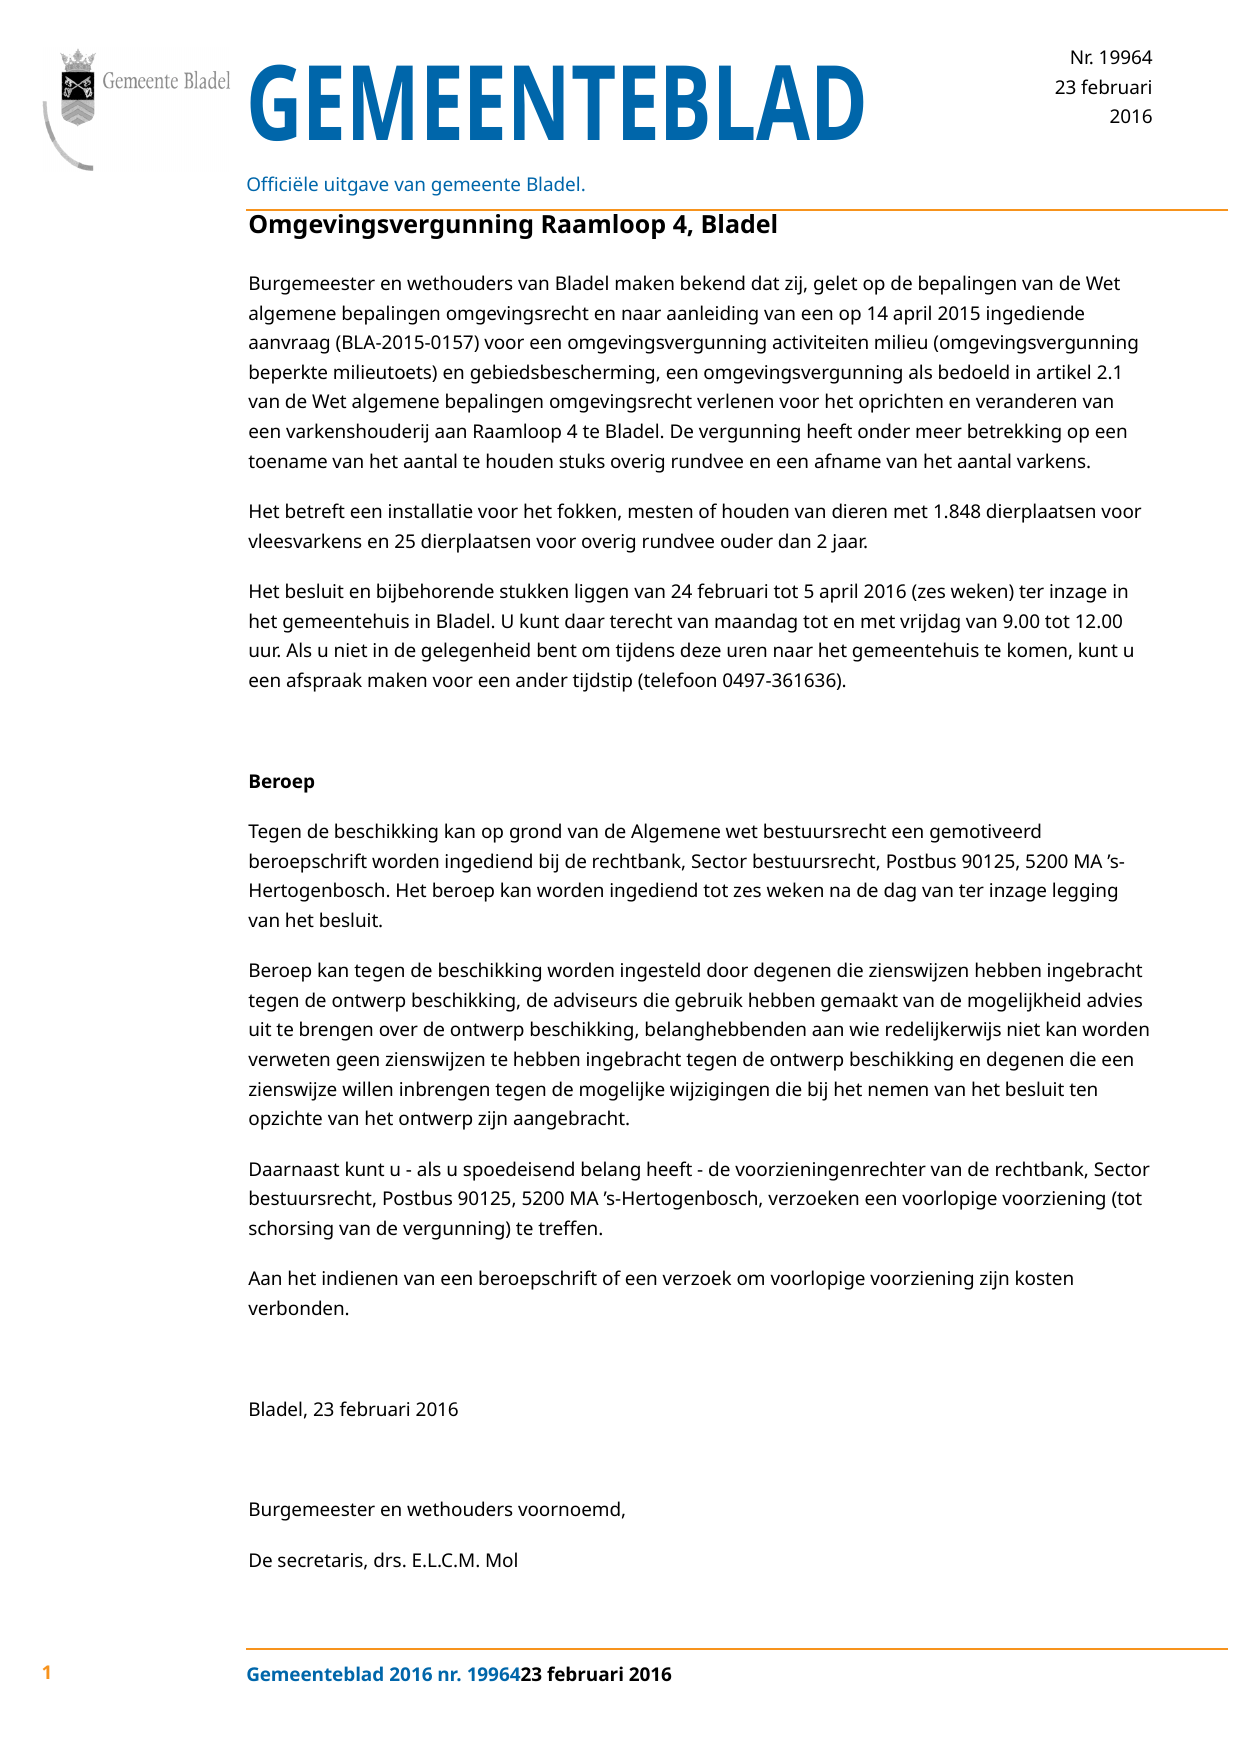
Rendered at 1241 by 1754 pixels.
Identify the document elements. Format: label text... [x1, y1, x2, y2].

text Burgemeester en wethouders van Bladel maken bekend dat zij, gelet op de bepalingen van de Wet algemene bepalingen omgevingsrecht en naar aanleiding van een op 14 april 2015 ingediende aanvraag (BLA-2015-0157) voor een omgevingsvergunning activiteiten milieu (omgevingsvergunning beperkte milieutoets) en gebiedsbescherming, een omgevingsvergunning als bedoeld in artikel 2.1 van de Wet algemene bepalingen omgevingsrecht verlenen voor het oprichten en veranderen van een varkenshouderij aan Raamloop 4 te Bladel. De vergunning heeft onder meer betrekking op een toename van het aantal te houden stuks overig rundvee en een afname van het aantal varkens. [248, 270, 1152, 473]
text Burgemeester en wethouders voornoemd, [248, 1497, 1152, 1522]
text Aan het indienen van een beroepschrift of een verzoek om voorlopige voorziening zijn kosten verbonden. [248, 1265, 1152, 1321]
text Het betreft een installatie voor het fokken, mesten of houden van dieren met 1.848 dierplaatsen voor vleesvarkens en 25 dierplaatsen voor overig rundvee ouder dan 2 jaar. [248, 498, 1152, 553]
picture [41, 47, 231, 172]
text Bladel, 23 februari 2016 [248, 1396, 1152, 1421]
text Daarnaast kunt u - als u spoedeisend belang heeft - de voorzieningenrechter van de rechtbank, Sector bestuursrecht, Postbus 90125, 5200 MA ’s-Hertogenbosch, verzoeken een voorlopige voorziening (tot schorsing van de vergunning) te treffen. [248, 1156, 1152, 1241]
text Omgevingsvergunning Raamloop 4, Bladel [248, 211, 1152, 241]
text Beroep kan tegen de beschikking worden ingesteld door degenen die zienswijzen hebben ingebracht tegen de ontwerp beschikking, de adviseurs die gebruik hebben gemaakt van de mogelijkheid advies uit te brengen over de ontwerp beschikking, belanghebbenden aan wie redelijkerwijs niet kan worden verweten geen zienswijzen te hebben ingebracht tegen de ontwerp beschikking en degenen die een zienswijze willen inbrengen tegen de mogelijke wijzigingen die bij het nemen van het besluit ten opzichte van het ontwerp zijn aangebracht. [248, 957, 1152, 1131]
text Tegen de beschikking kan op grond van de Algemene wet bestuursrecht een gemotiveerd beroepschrift worden ingediend bij de rechtbank, Sector bestuursrecht, Postbus 90125, 5200 MA ’s-Hertogenbosch. Het beroep kan worden ingediend tot zes weken na de dag van ter inzage legging van het besluit. [248, 818, 1152, 933]
text Het besluit en bijbehorende stukken liggen van 24 februari tot 5 april 2016 (zes weken) ter inzage in het gemeentehuis in Bladel. U kunt daar terecht van maandag tot en met vrijdag van 9.00 tot 12.00 uur. Als u niet in de gelegenheid bent om tijdens deze uren naar het gemeentehuis te komen, kunt u een afspraak maken voor een ander tijdstip (telefoon 0497-361636). [248, 578, 1152, 693]
text Beroep [248, 768, 1152, 793]
text De secretaris, drs. E.L.C.M. Mol [248, 1547, 1152, 1573]
